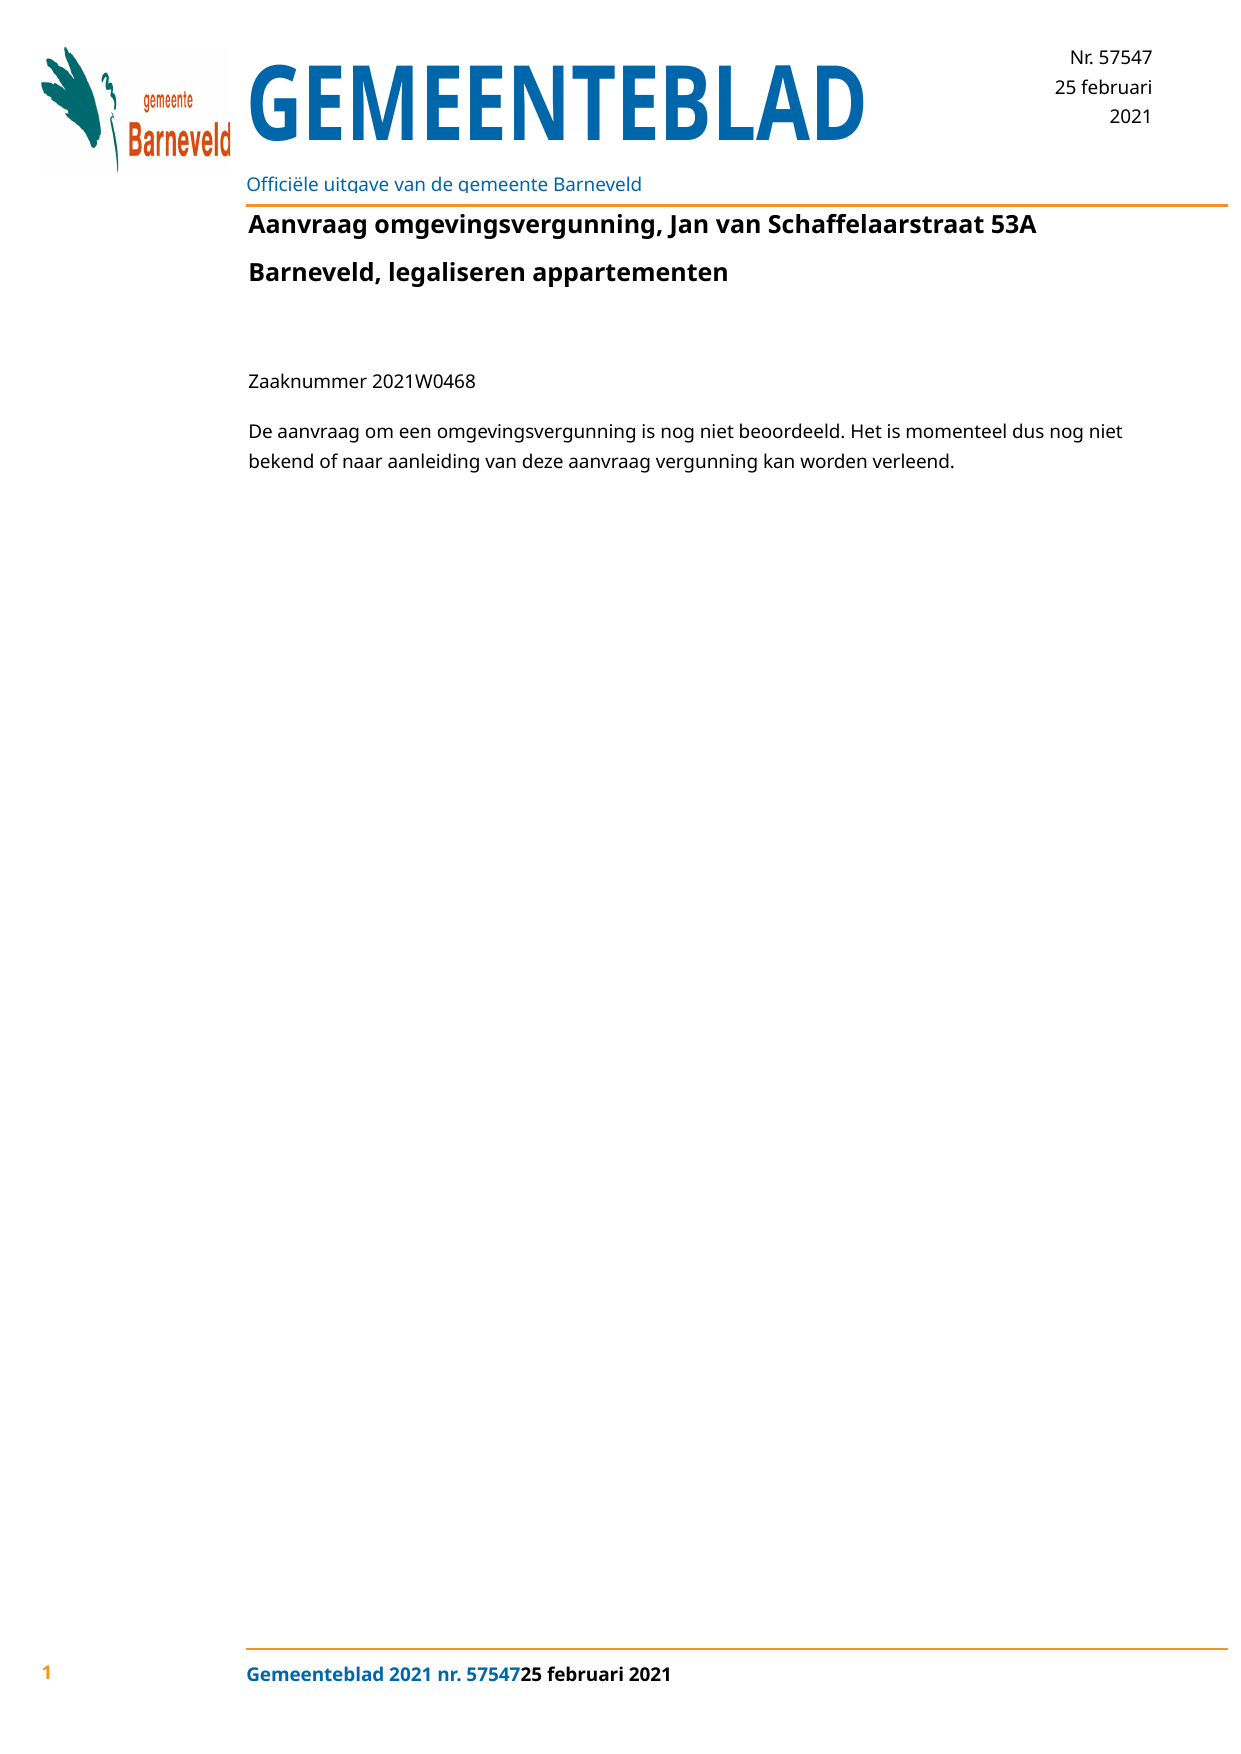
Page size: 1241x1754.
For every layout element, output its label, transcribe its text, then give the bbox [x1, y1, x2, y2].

text Zaaknummer 2021W0468 [248, 368, 1152, 394]
text Aanvraag omgevingsvergunning, Jan van Schaffelaarstraat 53A Barneveld, legaliseren appartementen [248, 207, 1152, 288]
text De aanvraag om een omgevingsvergunning is nog niet beoordeeld. Het is momenteel dus nog niet bekend of naar aanleiding van deze aanvraag vergunning kan worden verleend. [248, 419, 1152, 474]
picture [41, 47, 231, 172]
